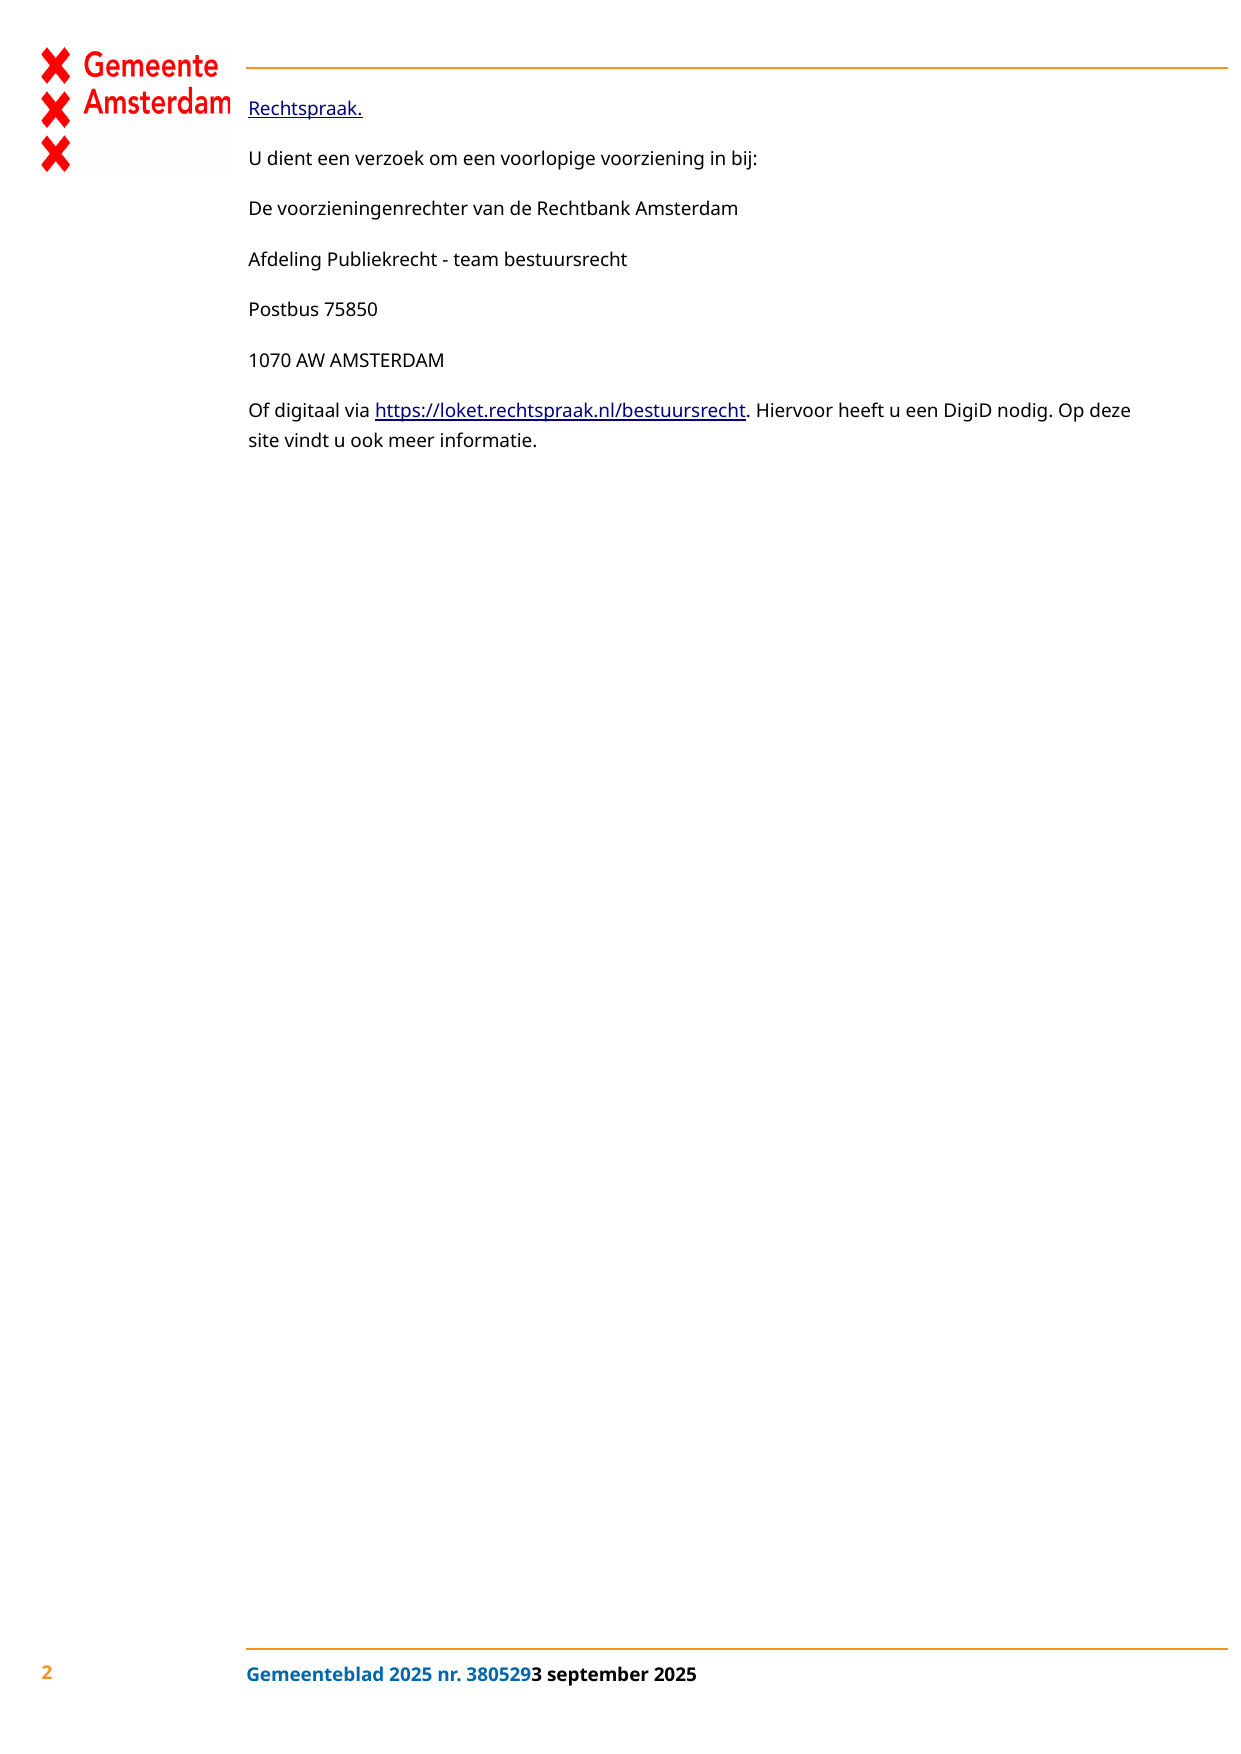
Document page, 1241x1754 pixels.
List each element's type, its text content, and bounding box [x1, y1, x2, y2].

text Afdeling Publiekrecht - team bestuursrecht [248, 246, 1152, 272]
picture [41, 47, 231, 172]
text Postbus 75850 [248, 296, 1152, 322]
text Rechtspraak. [248, 95, 1152, 121]
text De voorzieningenrechter van de Rechtbank Amsterdam [248, 196, 1152, 221]
text Of digitaal via https://loket.rechtspraak.nl/bestuursrecht. Hiervoor heeft u een DigiD nodig. Op deze site vindt u ook meer informatie. [248, 397, 1152, 453]
text U dient een verzoek om een voorlopige voorziening in bij: [248, 145, 1152, 171]
text 1070 AW AMSTERDAM [248, 347, 1152, 373]
